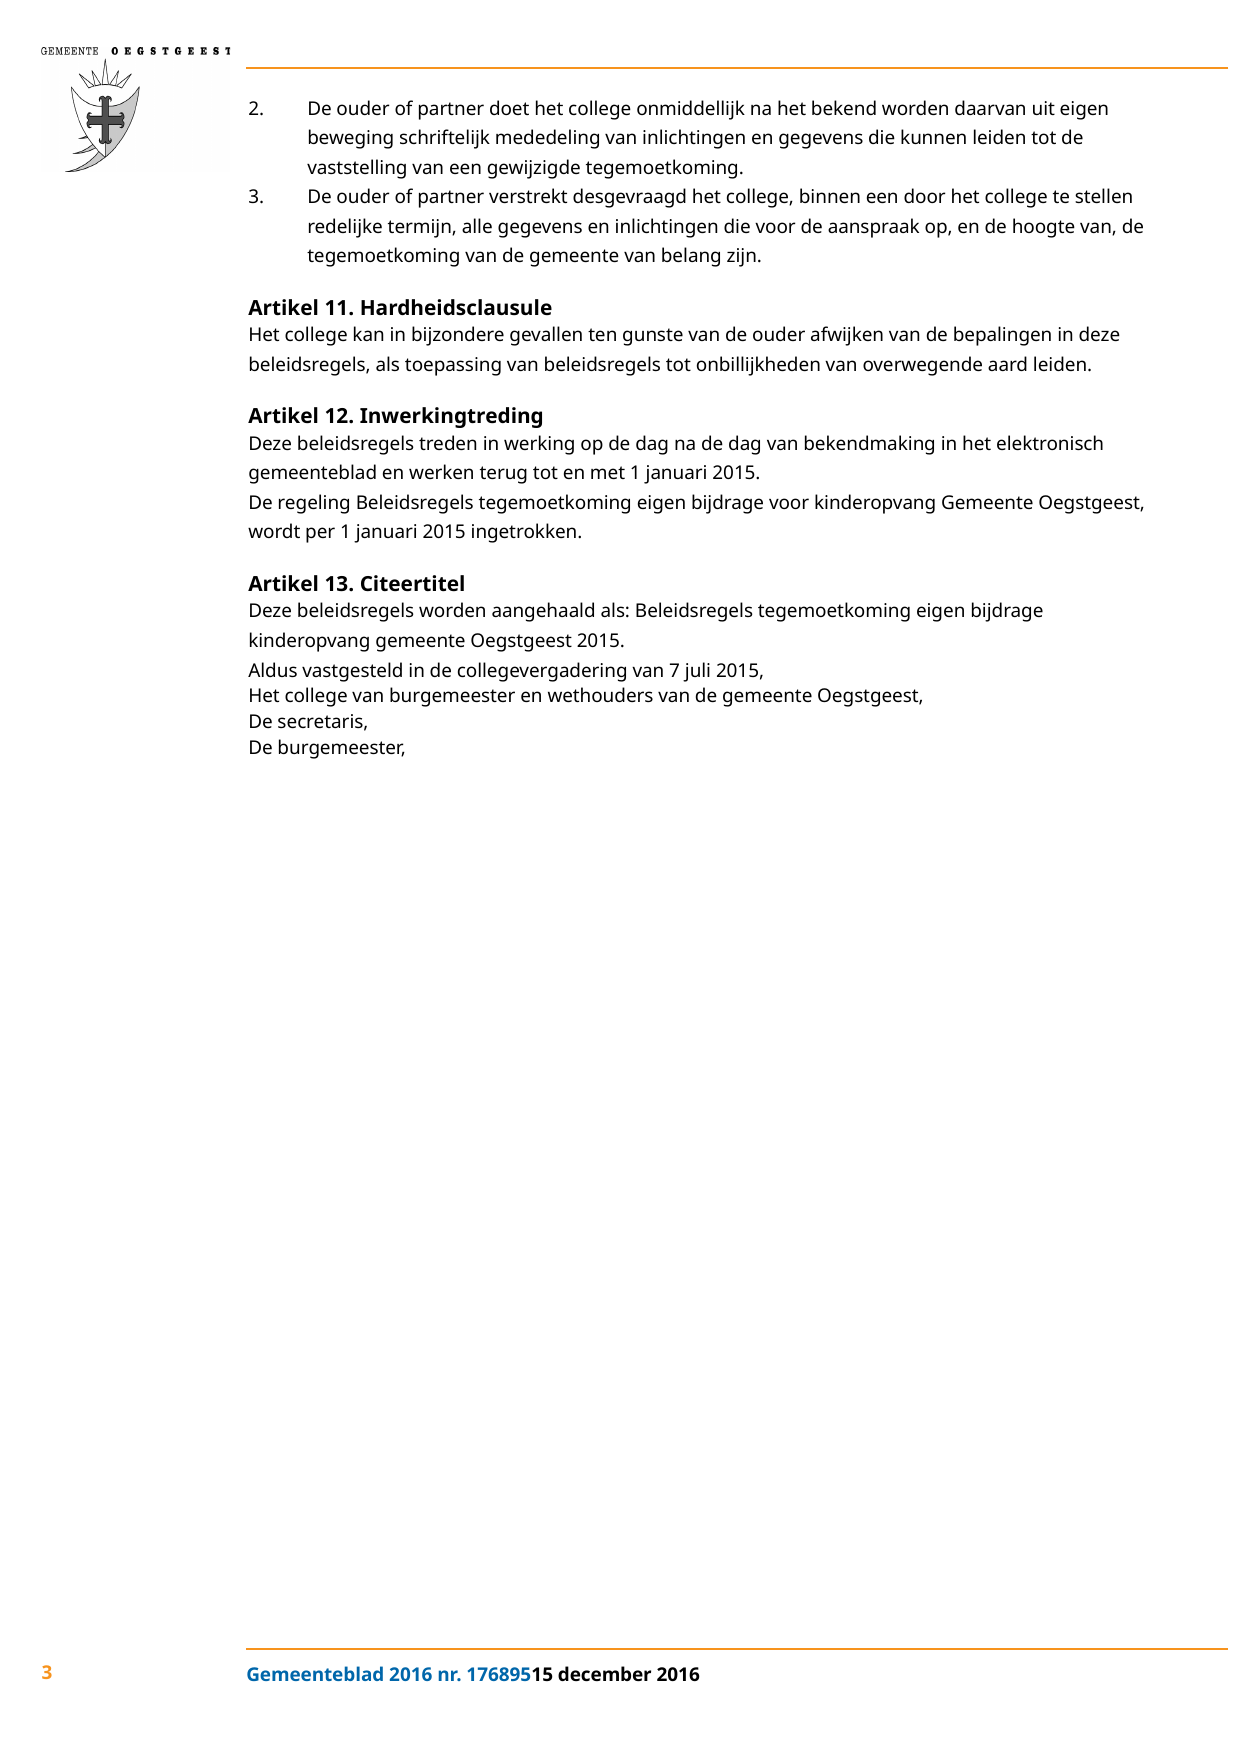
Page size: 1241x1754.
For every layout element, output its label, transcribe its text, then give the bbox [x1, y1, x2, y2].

picture [41, 47, 231, 172]
text Deze beleidsregels worden aangehaald als: Beleidsregels tegemoetkoming eigen bijdrage kinderopvang gemeente Oegstgeest 2015. [248, 598, 1152, 653]
text De regeling Beleidsregels tegemoetkoming eigen bijdrage voor kinderopvang Gemeente Oegstgeest, wordt per 1 januari 2015 ingetrokken. [248, 489, 1152, 544]
text Artikel 13. Citeertitel [248, 569, 1152, 598]
text Het college kan in bijzondere gevallen ten gunste van de ouder afwijken van de bepalingen in deze beleidsregels, als toepassing van beleidsregels tot onbillijkheden van overwegende aard leiden. [248, 322, 1152, 377]
list De ouder of partner doet het college onmiddellijk na het bekend worden daarvan uit eigen beweging schriftelijk mededeling van inlichtingen en gegevens die kunnen leiden tot de vaststelling van een gewijzigde tegemoetkoming. [248, 95, 1152, 180]
list De ouder of partner verstrekt desgevraagd het college, binnen een door het college te stellen redelijke termijn, alle gegevens en inlichtingen die voor de aanspraak op, en de hoogte van, de tegemoetkoming van de gemeente van belang zijn. [248, 183, 1152, 268]
text Deze beleidsregels treden in werking op de dag na de dag van bekendmaking in het elektronisch gemeenteblad en werken terug tot en met 1 januari 2015. [248, 430, 1152, 485]
text Artikel 11. Hardheidsclausule [248, 293, 1152, 322]
text De burgemeester, [248, 734, 1152, 760]
text Aldus vastgesteld in de collegevergadering van 7 juli 2015, [248, 657, 1152, 682]
text Artikel 12. Inwerkingtreding [248, 402, 1152, 430]
text Het college van burgemeester en wethouders van de gemeente Oegstgeest, [248, 682, 1152, 708]
text De secretaris, [248, 708, 1152, 734]
